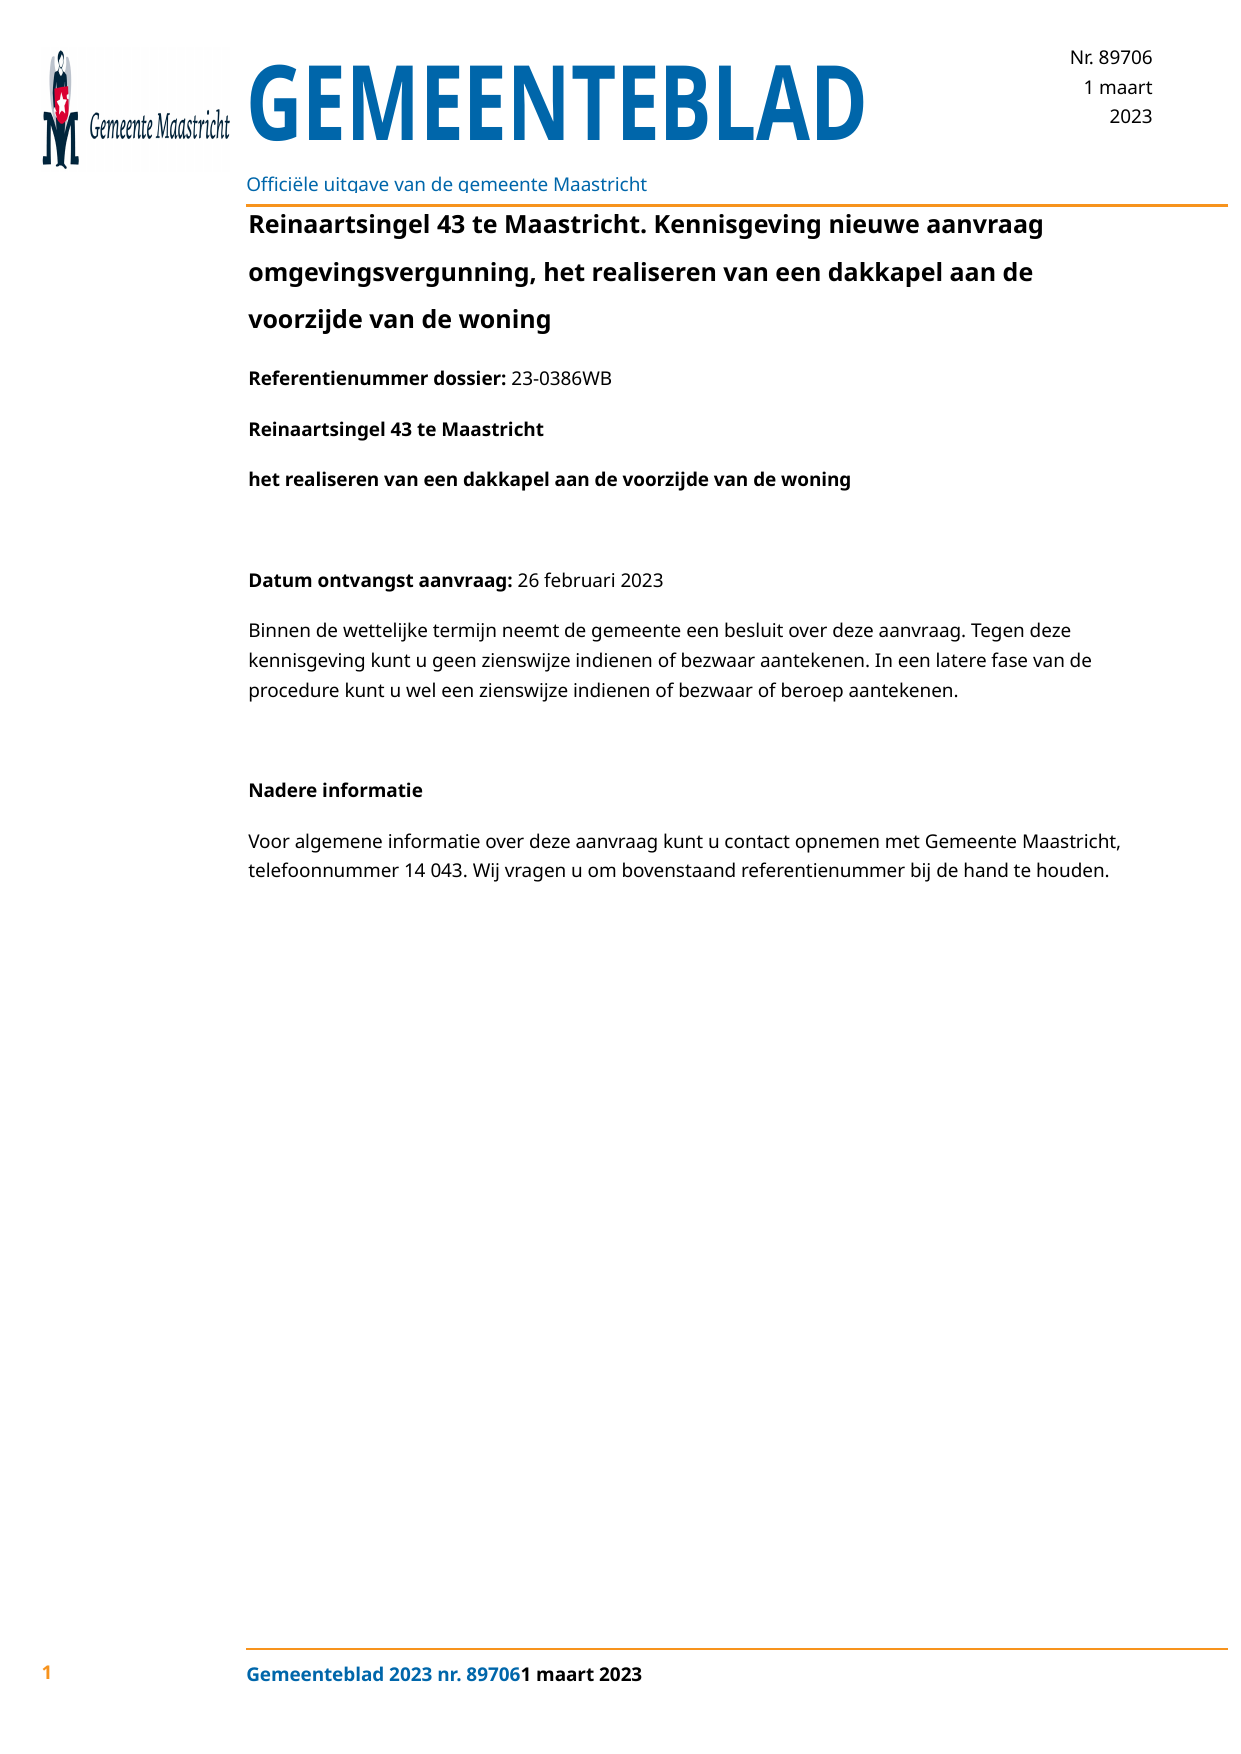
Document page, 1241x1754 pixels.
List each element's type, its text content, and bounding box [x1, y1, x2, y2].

text Nadere informatie [248, 778, 1152, 803]
text Datum ontvangst aanvraag: 26 februari 2023 [248, 567, 1152, 593]
text Reinaartsingel 43 te Maastricht. Kennisgeving nieuwe aanvraag omgevingsvergunning, het realiseren van een dakkapel aan de voorzijde van de woning [248, 207, 1152, 336]
text Binnen de wettelijke termijn neemt de gemeente een besluit over deze aanvraag. Tegen deze kennisgeving kunt u geen zienswijze indienen of bezwaar aantekenen. In een latere fase van de procedure kunt u wel een zienswijze indienen of bezwaar of beroep aantekenen. [248, 618, 1152, 702]
text Voor algemene informatie over deze aanvraag kunt u contact opnemen met Gemeente Maastricht, telefoonnummer 14 043. Wij vragen u om bovenstaand referentienummer bij de hand te houden. [248, 828, 1152, 883]
picture [41, 47, 231, 172]
text Referentienummer dossier: 23-0386WB [248, 366, 1152, 391]
text Reinaartsingel 43 te Maastricht [248, 416, 1152, 442]
text het realiseren van een dakkapel aan de voorzijde van de woning [248, 466, 1152, 492]
